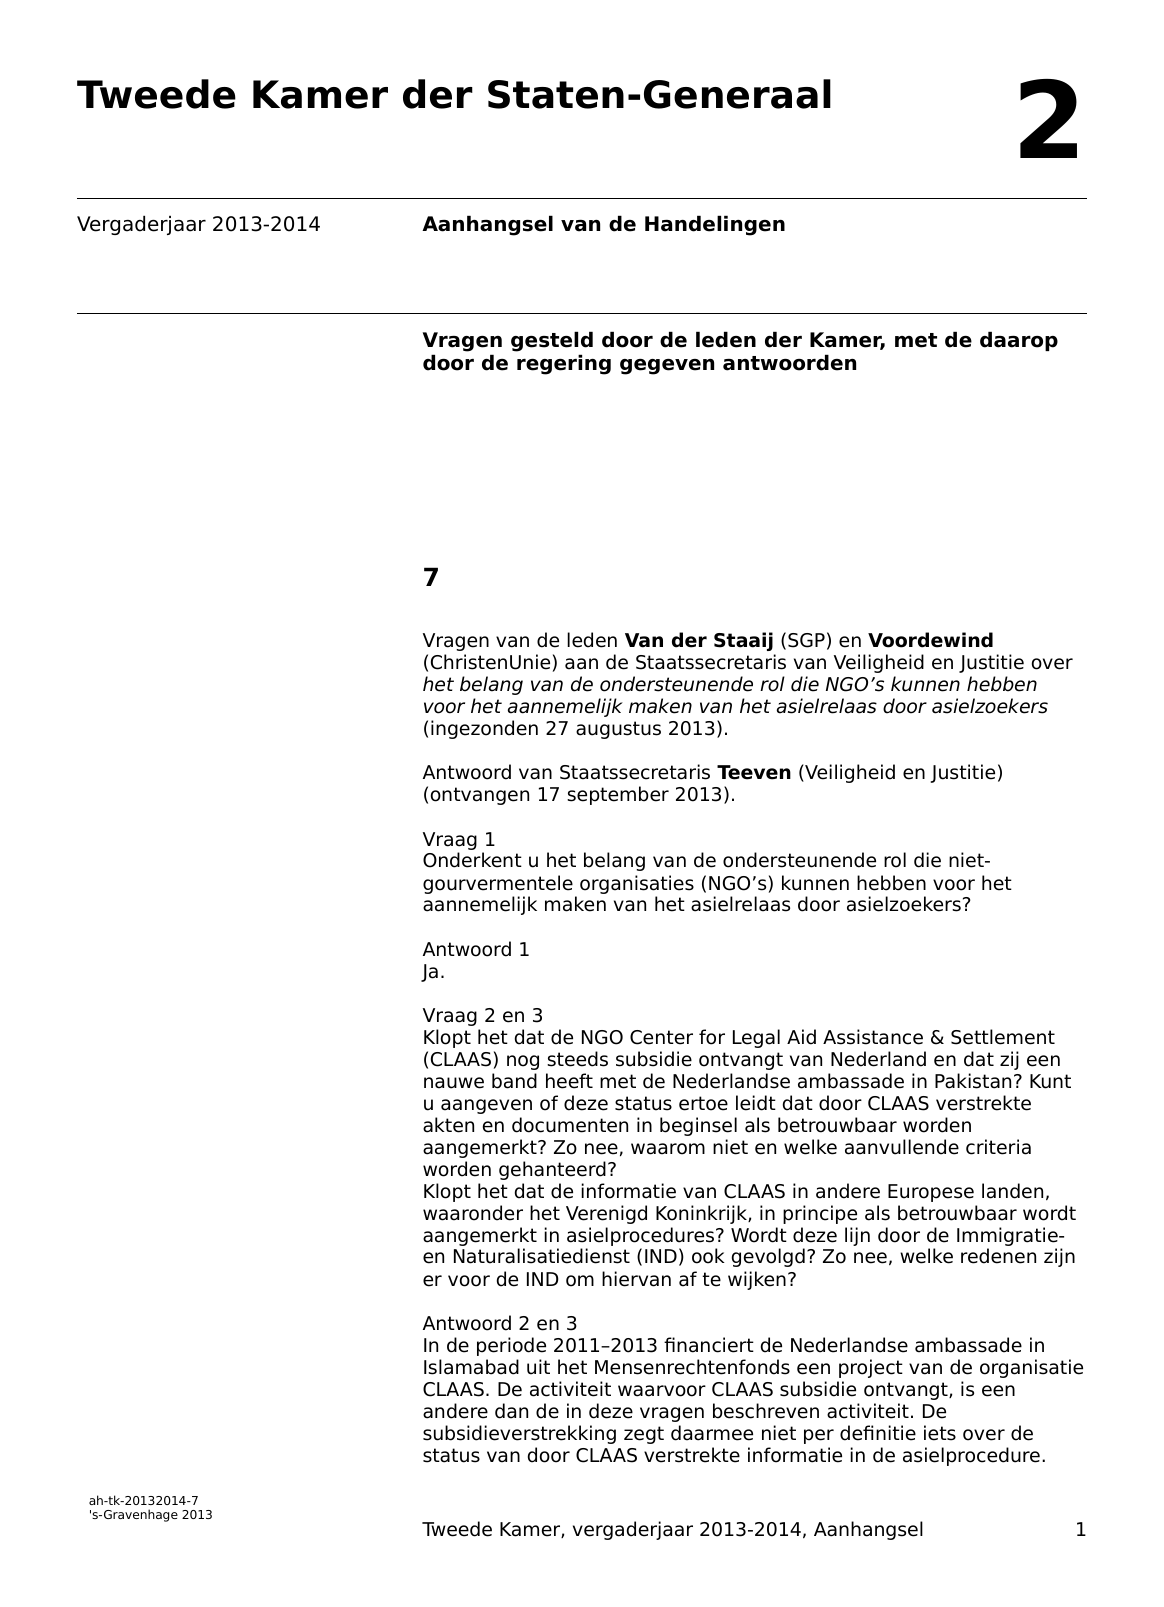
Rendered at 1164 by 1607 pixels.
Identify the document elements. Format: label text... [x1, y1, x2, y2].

text Vraag 2 en 3 [422, 1005, 1087, 1027]
table_cell Vergaderjaar 2013-2014 [77, 199, 422, 313]
text Ja. [422, 961, 1087, 982]
table_header Tweede Kamer der Staten-Generaal [77, 59, 886, 198]
text Antwoord van Staatssecretaris Teeven (Veiligheid en Justitie) (ontvangen 17 september 2013). [422, 762, 1087, 806]
text Klopt het dat de NGO Center for Legal Aid Assistance & Settlement (CLAAS) nog steeds subsidie ontvangt van Nederland en dat zij een nauwe band heeft met de Nederlandse ambassade in Pakistan? Kunt u aangeven of deze status ertoe leidt dat door CLAAS verstrekte akten en documenten in beginsel als betrouwbaar worden aangemerkt? Zo nee, waarom niet en welke aanvullende criteria worden gehanteerd? [422, 1027, 1087, 1181]
text Antwoord 2 en 3 [422, 1313, 1087, 1334]
text 7 [422, 563, 1087, 592]
text Klopt het dat de informatie van CLAAS in andere Europese landen, waaronder het Verenigd Koninkrijk, in principe als betrouwbaar wordt aangemerkt in asielprocedures? Wordt deze lijn door de Immigratie- en Naturalisatiedienst (IND) ook gevolgd? Zo nee, welke redenen zijn er voor de IND om hiervan af te wijken? [422, 1181, 1087, 1290]
table_cell Vragen gesteld door de leden der Kamer, met de daarop door de regering gegeven antwoorden [422, 314, 1087, 375]
text Vraag 1 [422, 828, 1087, 850]
table_cell [77, 314, 422, 375]
text 's-Gravenhage 2013 [88, 1508, 323, 1522]
text Vragen van de leden Van der Staaij (SGP) en Voordewind (ChristenUnie) aan de Staatssecretaris van Veiligheid en Justitie over het belang van de ondersteunende rol die NGO’s kunnen hebben voor het aannemelijk maken van het asielrelaas door asielzoekers (ingezonden 27 augustus 2013). [422, 630, 1087, 740]
text In de periode 2011–2013 financiert de Nederlandse ambassade in Islamabad uit het Mensenrechtenfonds een project van de organisatie CLAAS. De activiteit waarvoor CLAAS subsidie ontvangt, is een andere dan de in deze vragen beschreven activiteit. De subsidieverstrekking zegt daarmee niet per definitie iets over de status van door CLAAS verstrekte informatie in de asielprocedure. [422, 1334, 1087, 1466]
text Antwoord 1 [422, 938, 1087, 961]
text ah-tk-20132014-7 [88, 1494, 323, 1508]
text Onderkent u het belang van de ondersteunende rol die niet-gourvermentele organisaties (NGO’s) kunnen hebben voor het aannemelijk maken van het asielrelaas door asielzoekers? [422, 850, 1087, 916]
table_cell Aanhangsel van de Handelingen [422, 199, 1087, 313]
table_header 2 [886, 59, 1087, 198]
